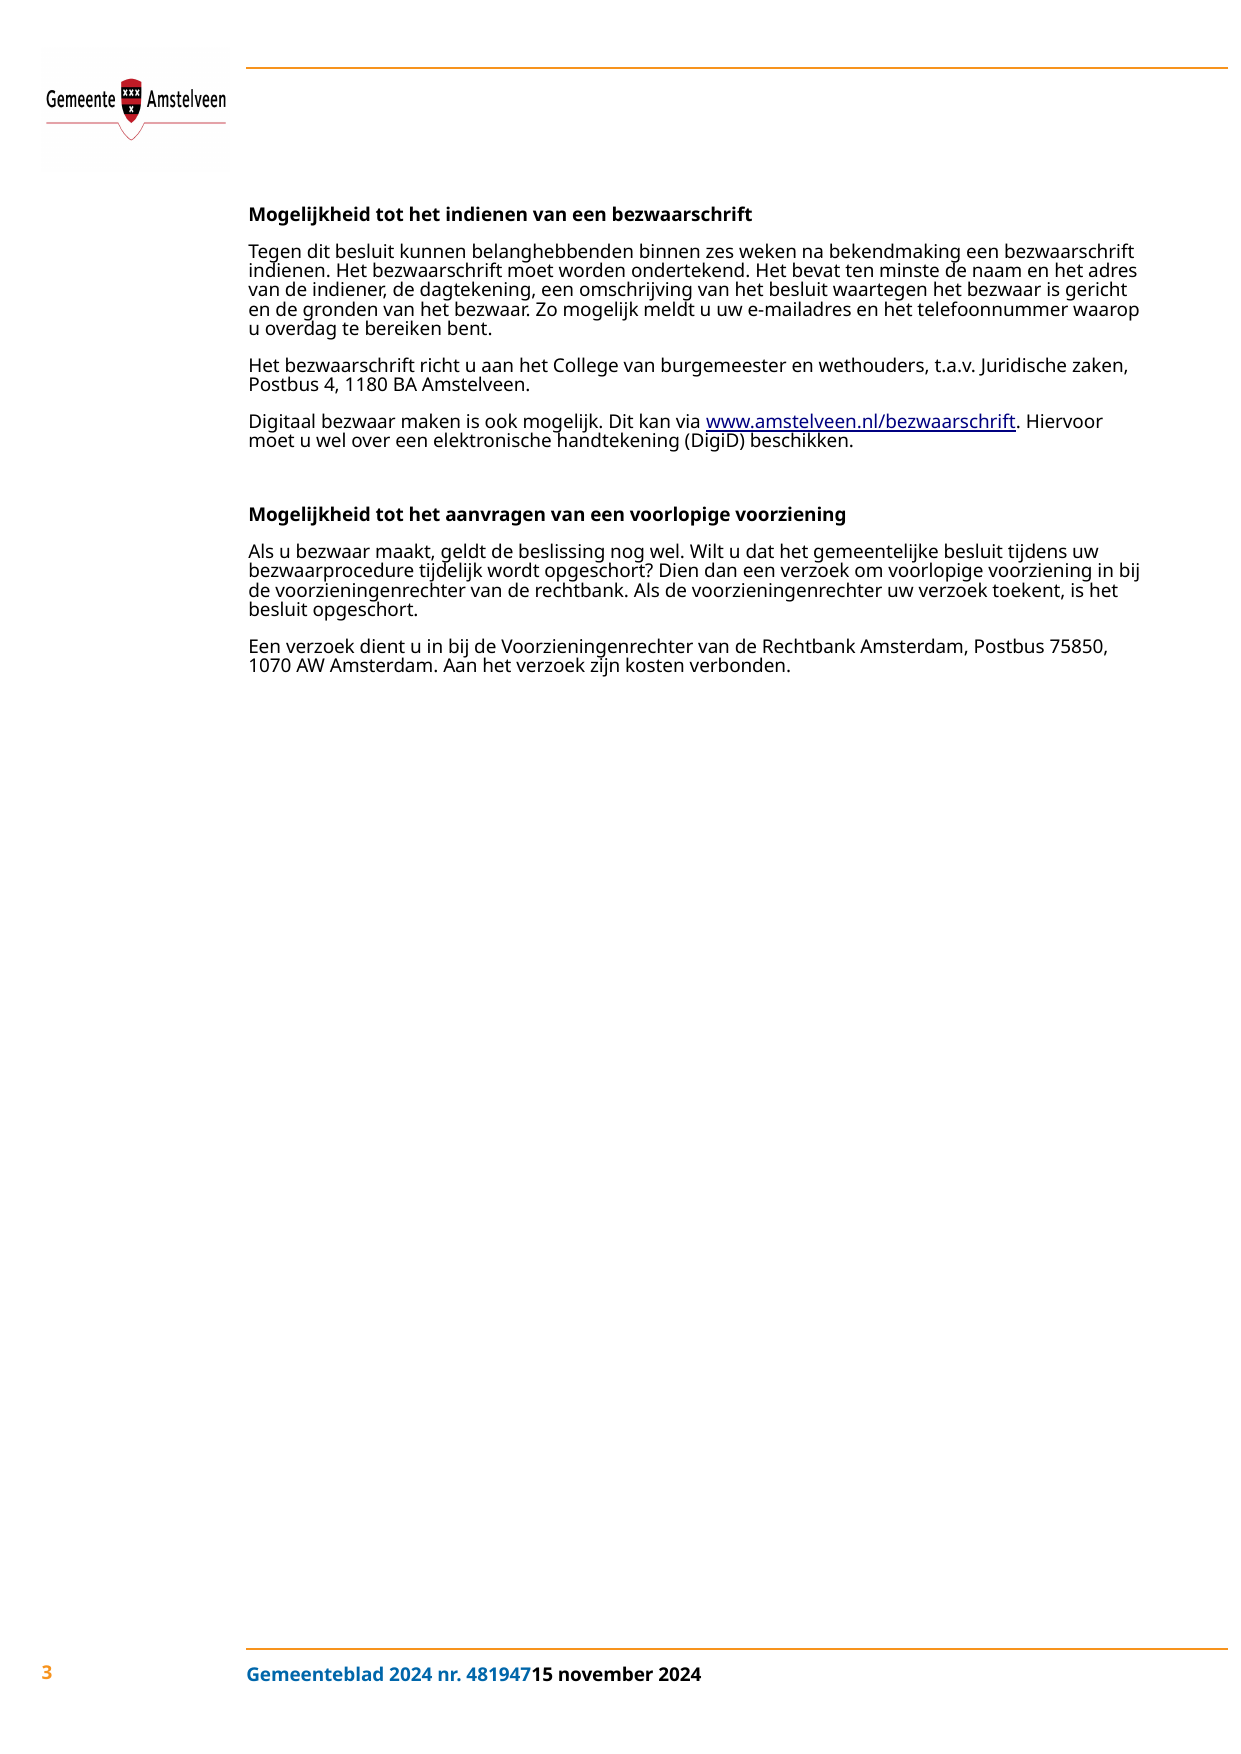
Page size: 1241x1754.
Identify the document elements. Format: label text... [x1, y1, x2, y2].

text Als u bezwaar maakt, geldt de beslissing nog wel. Wilt u dat het gemeentelijke besluit tijdens uw bezwaarprocedure tijdelijk wordt opgeschort? Dien dan een verzoek om voorlopige voorziening in bij de voorzieningenrechter van de rechtbank. Als de voorzieningenrechter uw verzoek toekent, is het besluit opgeschort. [248, 543, 1152, 620]
text Mogelijkheid tot het indienen van een bezwaarschrift [248, 206, 1152, 225]
text Het bezwaarschrift richt u aan het College van burgemeester en wethouders, t.a.v. Juridische zaken, Postbus 4, 1180 BA Amstelveen. [248, 357, 1152, 395]
text Digitaal bezwaar maken is ook mogelijk. Dit kan via www.amstelveen.nl/bezwaarschrift. Hiervoor moet u wel over een elektronische handtekening (DigiD) beschikken. [248, 413, 1152, 452]
text Mogelijkheid tot het aanvragen van een voorlopige voorziening [248, 506, 1152, 526]
text Tegen dit besluit kunnen belanghebbenden binnen zes weken na bekendmaking een bezwaarschrift indienen. Het bezwaarschrift moet worden ondertekend. Het bevat ten minste de naam en het adres van de indiener, de dagtekening, een omschrijving van het besluit waartegen het bezwaar is gericht en de gronden van het bezwaar. Zo mogelijk meldt u uw e-mailadres en het telefoonnummer waarop u overdag te bereiken bent. [248, 243, 1152, 339]
picture [41, 47, 231, 172]
text Een verzoek dient u in bij de Voorzieningenrechter van de Rechtbank Amsterdam, Postbus 75850, 1070 AW Amsterdam. Aan het verzoek zijn kosten verbonden. [248, 638, 1152, 677]
